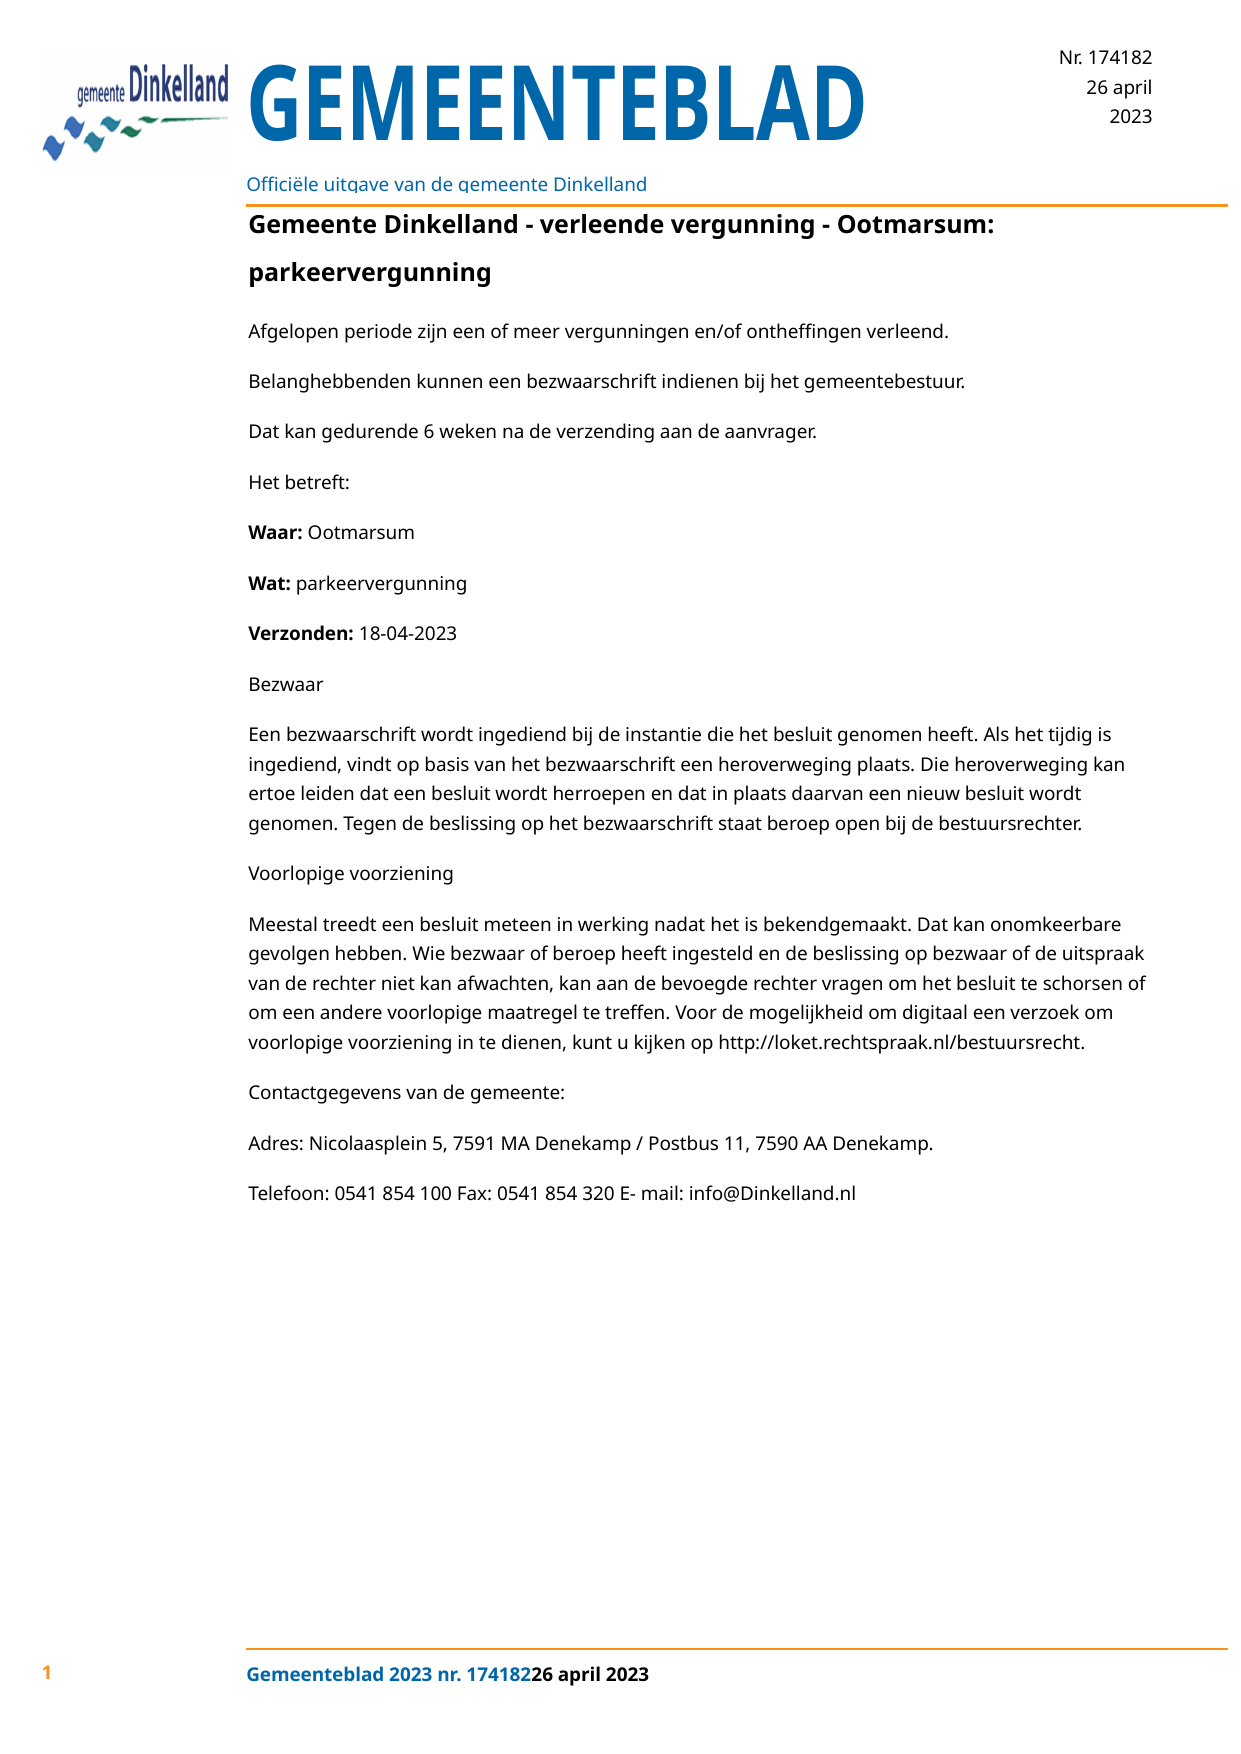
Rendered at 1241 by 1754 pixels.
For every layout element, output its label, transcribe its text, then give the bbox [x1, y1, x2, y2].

text Verzonden: 18-04-2023 [248, 620, 1152, 646]
picture [41, 47, 231, 172]
text Telefoon: 0541 854 100 Fax: 0541 854 320 E- mail: info@Dinkelland.nl [248, 1180, 1152, 1206]
text Een bezwaarschrift wordt ingediend bij de instantie die het besluit genomen heeft. Als het tijdig is ingediend, vindt op basis van het bezwaarschrift een heroverweging plaats. Die heroverweging kan ertoe leiden dat een besluit wordt herroepen en dat in plaats daarvan een nieuw besluit wordt genomen. Tegen de beslissing op het bezwaarschrift staat beroep open bij de bestuursrechter. [248, 721, 1152, 836]
text Waar: Ootmarsum [248, 519, 1152, 545]
text Contactgegevens van de gemeente: [248, 1079, 1152, 1105]
text Meestal treedt een besluit meteen in werking nadat het is bekendgemaakt. Dat kan onomkeerbare gevolgen hebben. Wie bezwaar of beroep heeft ingesteld en de beslissing op bezwaar of de uitspraak van de rechter niet kan afwachten, kan aan de bevoegde rechter vragen om het besluit te schorsen of om een andere voorlopige maatregel te treffen. Voor de mogelijkheid om digitaal een verzoek om voorlopige voorziening in te dienen, kunt u kijken op http://loket.rechtspraak.nl/bestuursrecht. [248, 911, 1152, 1055]
text Gemeente Dinkelland - verleende vergunning - Ootmarsum: parkeervergunning [248, 207, 1152, 288]
text Het betreft: [248, 469, 1152, 495]
text Dat kan gedurende 6 weken na de verzending aan de aanvrager. [248, 419, 1152, 444]
text Wat: parkeervergunning [248, 570, 1152, 596]
text Adres: Nicolaasplein 5, 7591 MA Denekamp / Postbus 11, 7590 AA Denekamp. [248, 1130, 1152, 1156]
text Voorlopige voorziening [248, 860, 1152, 886]
text Bezwaar [248, 671, 1152, 697]
text Belanghebbenden kunnen een bezwaarschrift indienen bij het gemeentebestuur. [248, 368, 1152, 394]
text Afgelopen periode zijn een of meer vergunningen en/of ontheffingen verleend. [248, 318, 1152, 344]
